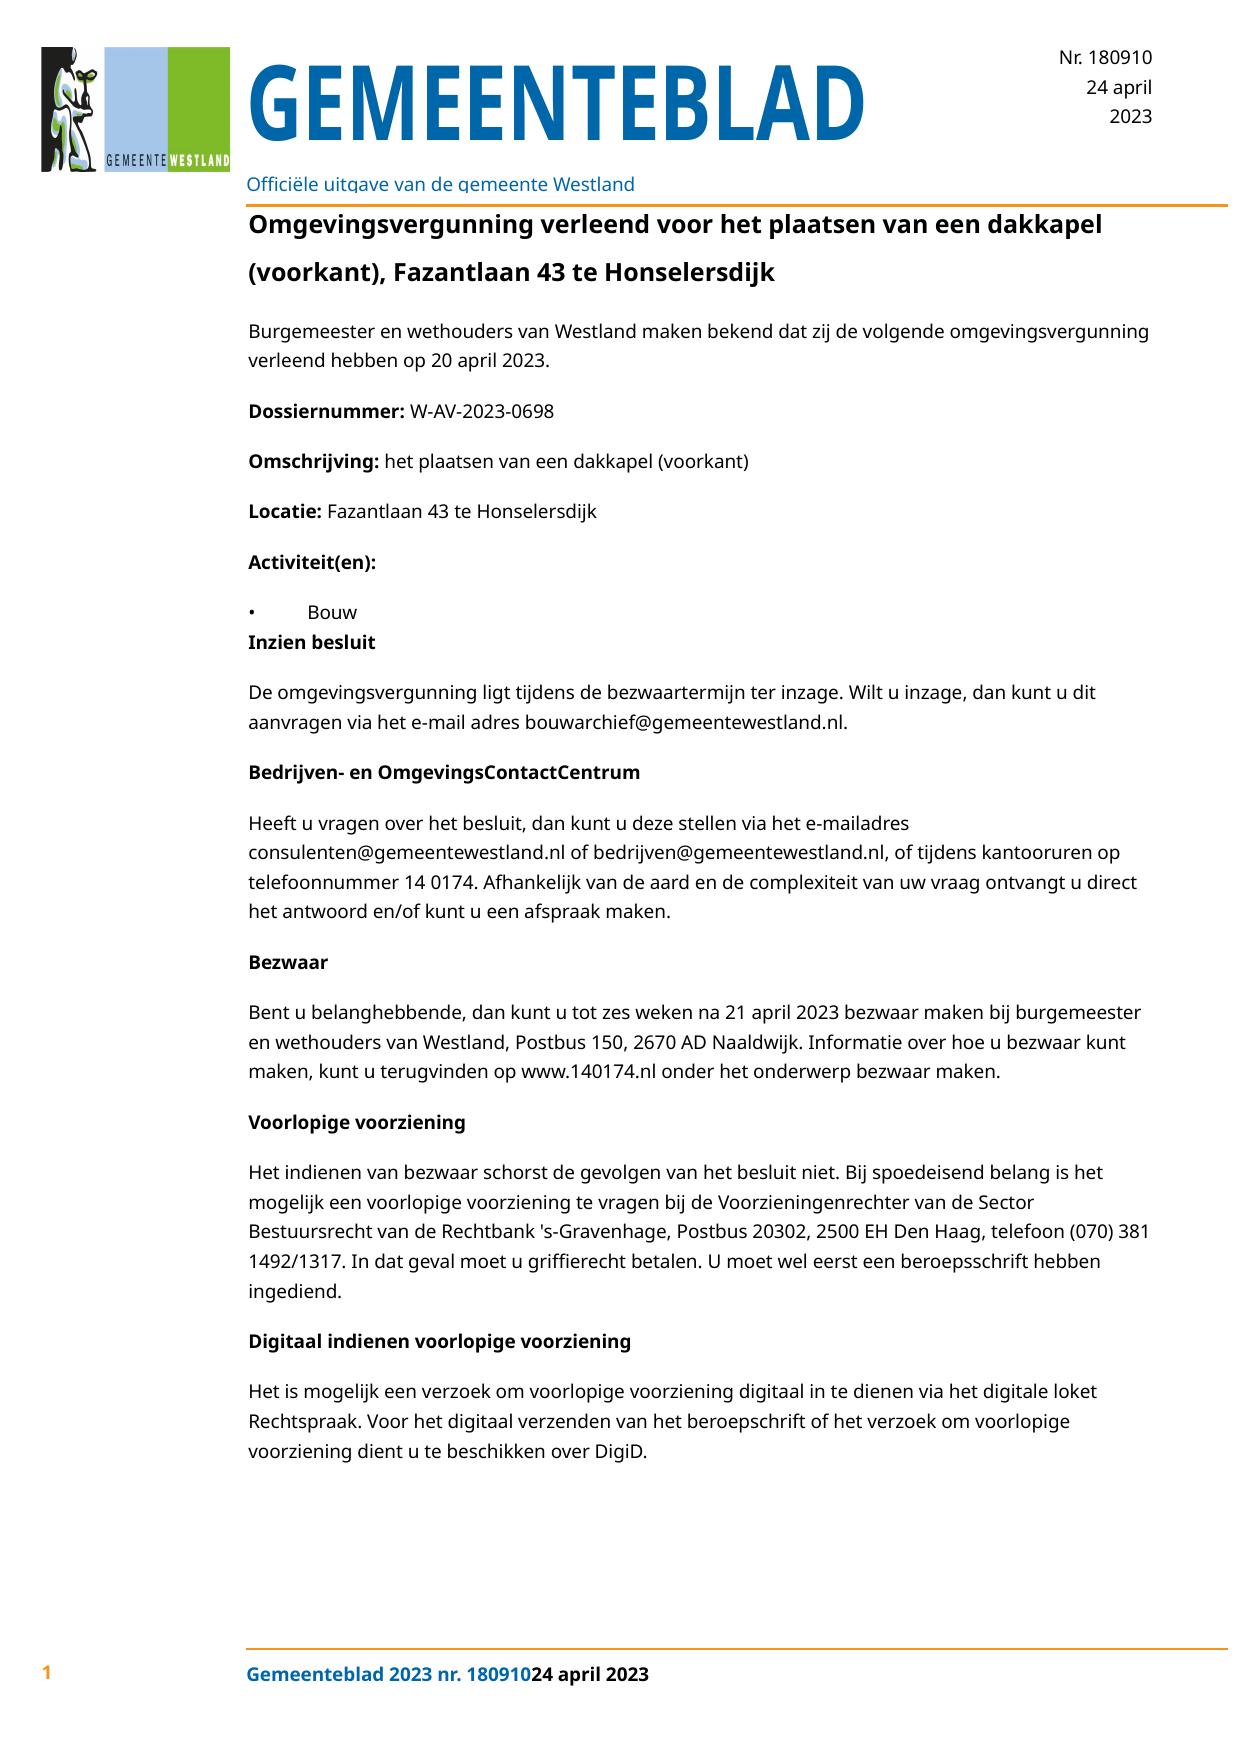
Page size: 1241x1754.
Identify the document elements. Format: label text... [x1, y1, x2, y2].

text Heeft u vragen over het besluit, dan kunt u deze stellen via het e-mailadres consulenten@gemeentewestland.nl of bedrijven@gemeentewestland.nl, of tijdens kantooruren op telefoonnummer 14 0174. Afhankelijk van de aard en de complexiteit van uw vraag ontvangt u direct het antwoord en/of kunt u een afspraak maken. [248, 810, 1152, 924]
text Het is mogelijk een verzoek om voorlopige voorziening digitaal in te dienen via het digitale loket Rechtspraak. Voor het digitaal verzenden van het beroepschrift of het verzoek om voorlopige voorziening dient u te beschikken over DigiD. [248, 1379, 1152, 1464]
picture [41, 47, 231, 172]
text Activiteit(en): [248, 549, 1152, 575]
text Digitaal indienen voorlopige voorziening [248, 1328, 1152, 1354]
text Omgevingsvergunning verleend voor het plaatsen van een dakkapel (voorkant), Fazantlaan 43 te Honselersdijk [248, 207, 1152, 288]
text Locatie: Fazantlaan 43 te Honselersdijk [248, 499, 1152, 524]
text Bezwaar [248, 949, 1152, 975]
text Het indienen van bezwaar schorst de gevolgen van het besluit niet. Bij spoedeisend belang is het mogelijk een voorlopige voorziening te vragen bij de Voorzieningenrechter van de Sector Bestuursrecht van de Rechtbank 's-Gravenhage, Postbus 20302, 2500 EH Den Haag, telefoon (070) 381 1492/1317. In dat geval moet u griffierecht betalen. U moet wel eerst een beroepsschrift hebben ingediend. [248, 1159, 1152, 1304]
text De omgevingsvergunning ligt tijdens de bezwaartermijn ter inzage. Wilt u inzage, dan kunt u dit aanvragen via het e-mail adres bouwarchief@gemeentewestland.nl. [248, 679, 1152, 735]
text Bedrijven- en OmgevingsContactCentrum [248, 759, 1152, 785]
list Bouw [248, 599, 1152, 625]
text Dossiernummer: W-AV-2023-0698 [248, 398, 1152, 424]
text Voorlopige voorziening [248, 1109, 1152, 1135]
text Inzien besluit [248, 629, 1152, 655]
text Burgemeester en wethouders van Westland maken bekend dat zij de volgende omgevingsvergunning verleend hebben op 20 april 2023. [248, 318, 1152, 373]
text Bent u belanghebbende, dan kunt u tot zes weken na 21 april 2023 bezwaar maken bij burgemeester en wethouders van Westland, Postbus 150, 2670 AD Naaldwijk. Informatie over hoe u bezwaar kunt maken, kunt u terugvinden op www.140174.nl onder het onderwerp bezwaar maken. [248, 999, 1152, 1084]
text Omschrijving: het plaatsen van een dakkapel (voorkant) [248, 448, 1152, 474]
